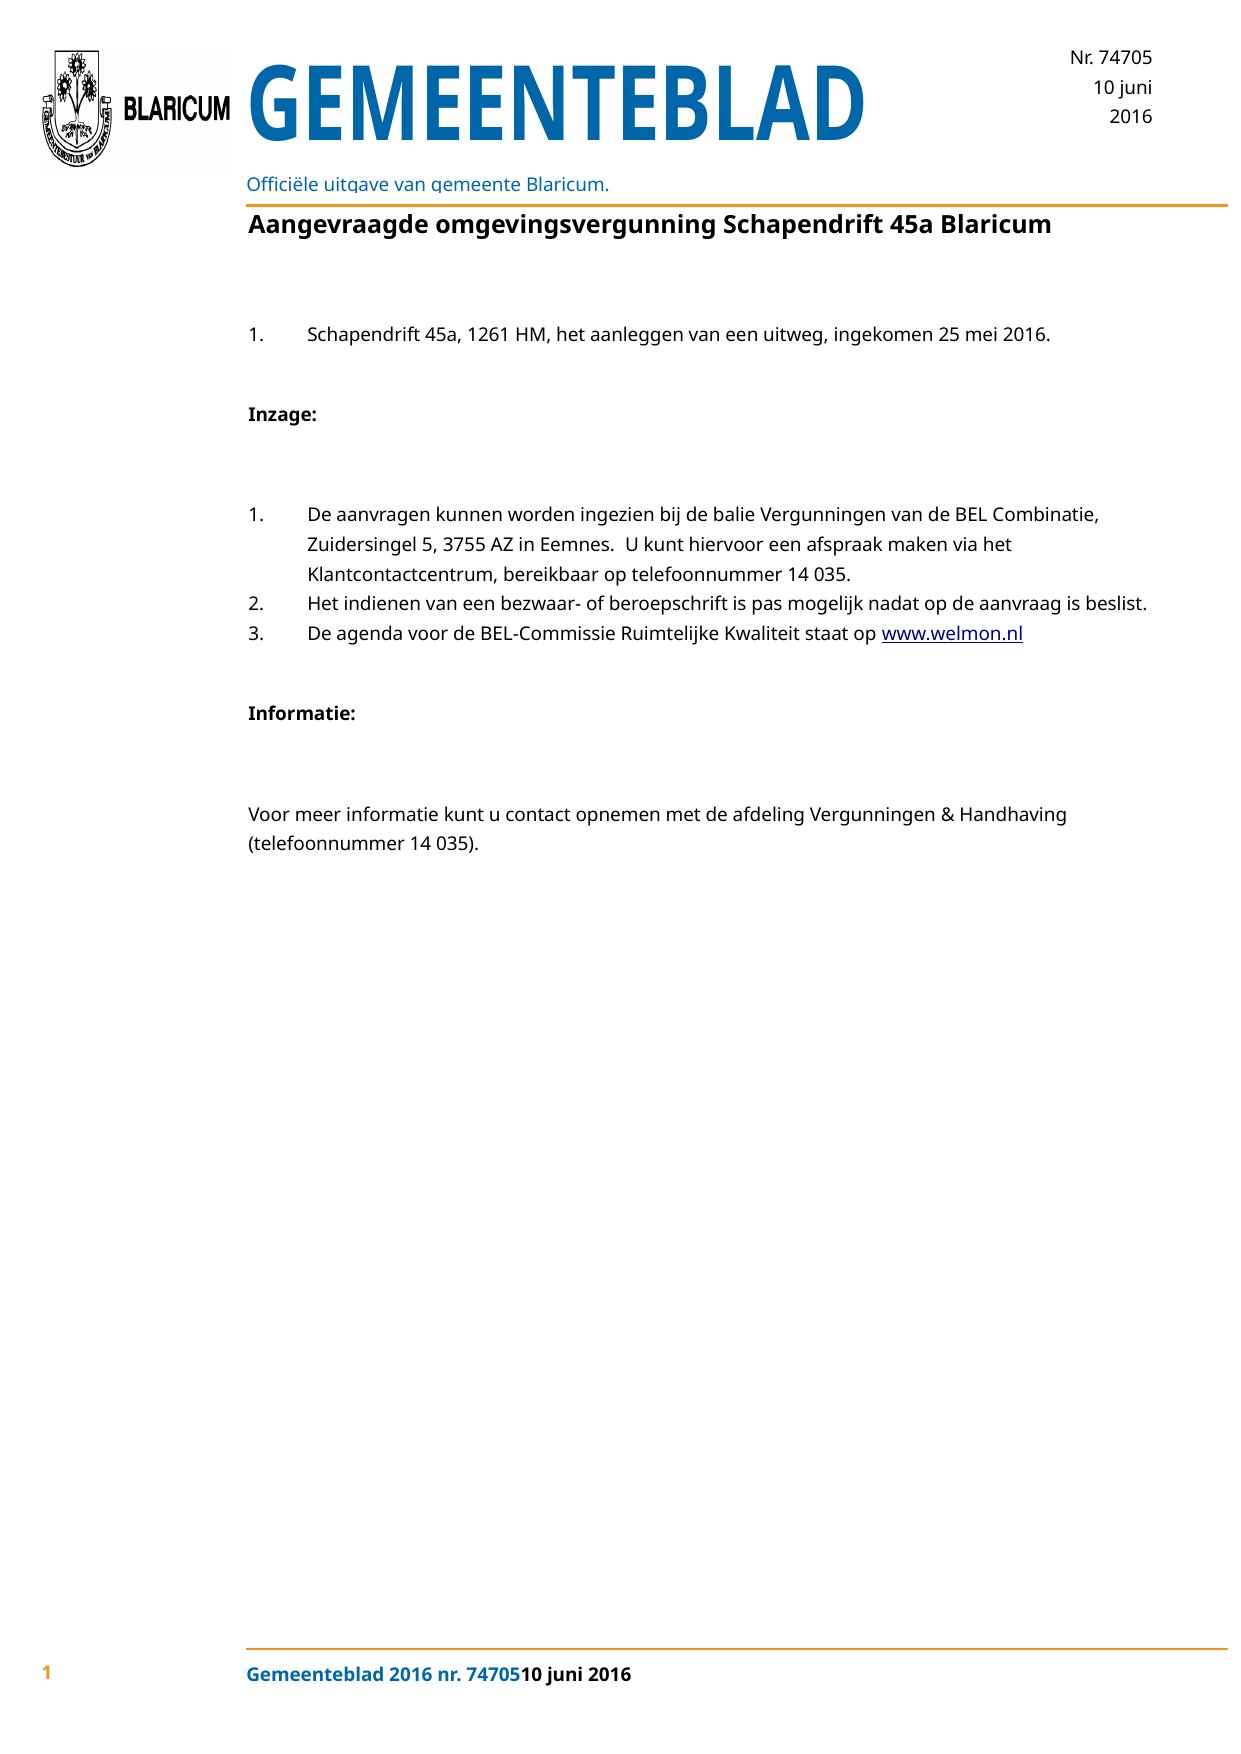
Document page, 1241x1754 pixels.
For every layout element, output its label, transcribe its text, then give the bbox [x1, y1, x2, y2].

list Het indienen van een bezwaar- of beroepschrift is pas mogelijk nadat op de aanvraag is beslist. [248, 590, 1152, 616]
list Schapendrift 45a, 1261 HM, het aanleggen van een uitweg, ingekomen 25 mei 2016. [248, 321, 1152, 346]
picture [41, 47, 231, 172]
text Voor meer informatie kunt u contact opnemen met de afdeling Vergunningen & Handhaving (telefoonnummer 14 035). [248, 801, 1152, 856]
text Inzage: [248, 401, 1152, 426]
list De aanvragen kunnen worden ingezien bij de balie Vergunningen van de BEL Combinatie, Zuidersingel 5, 3755 AZ in Eemnes. U kunt hiervoor een afspraak maken via het Klantcontactcentrum, bereikbaar op telefoonnummer 14 035. [248, 502, 1152, 586]
text Informatie: [248, 700, 1152, 726]
list De agenda voor de BEL-Commissie Ruimtelijke Kwaliteit staat op www.welmon.nl [248, 620, 1152, 646]
text Aangevraagde omgevingsvergunning Schapendrift 45a Blaricum [248, 207, 1152, 241]
